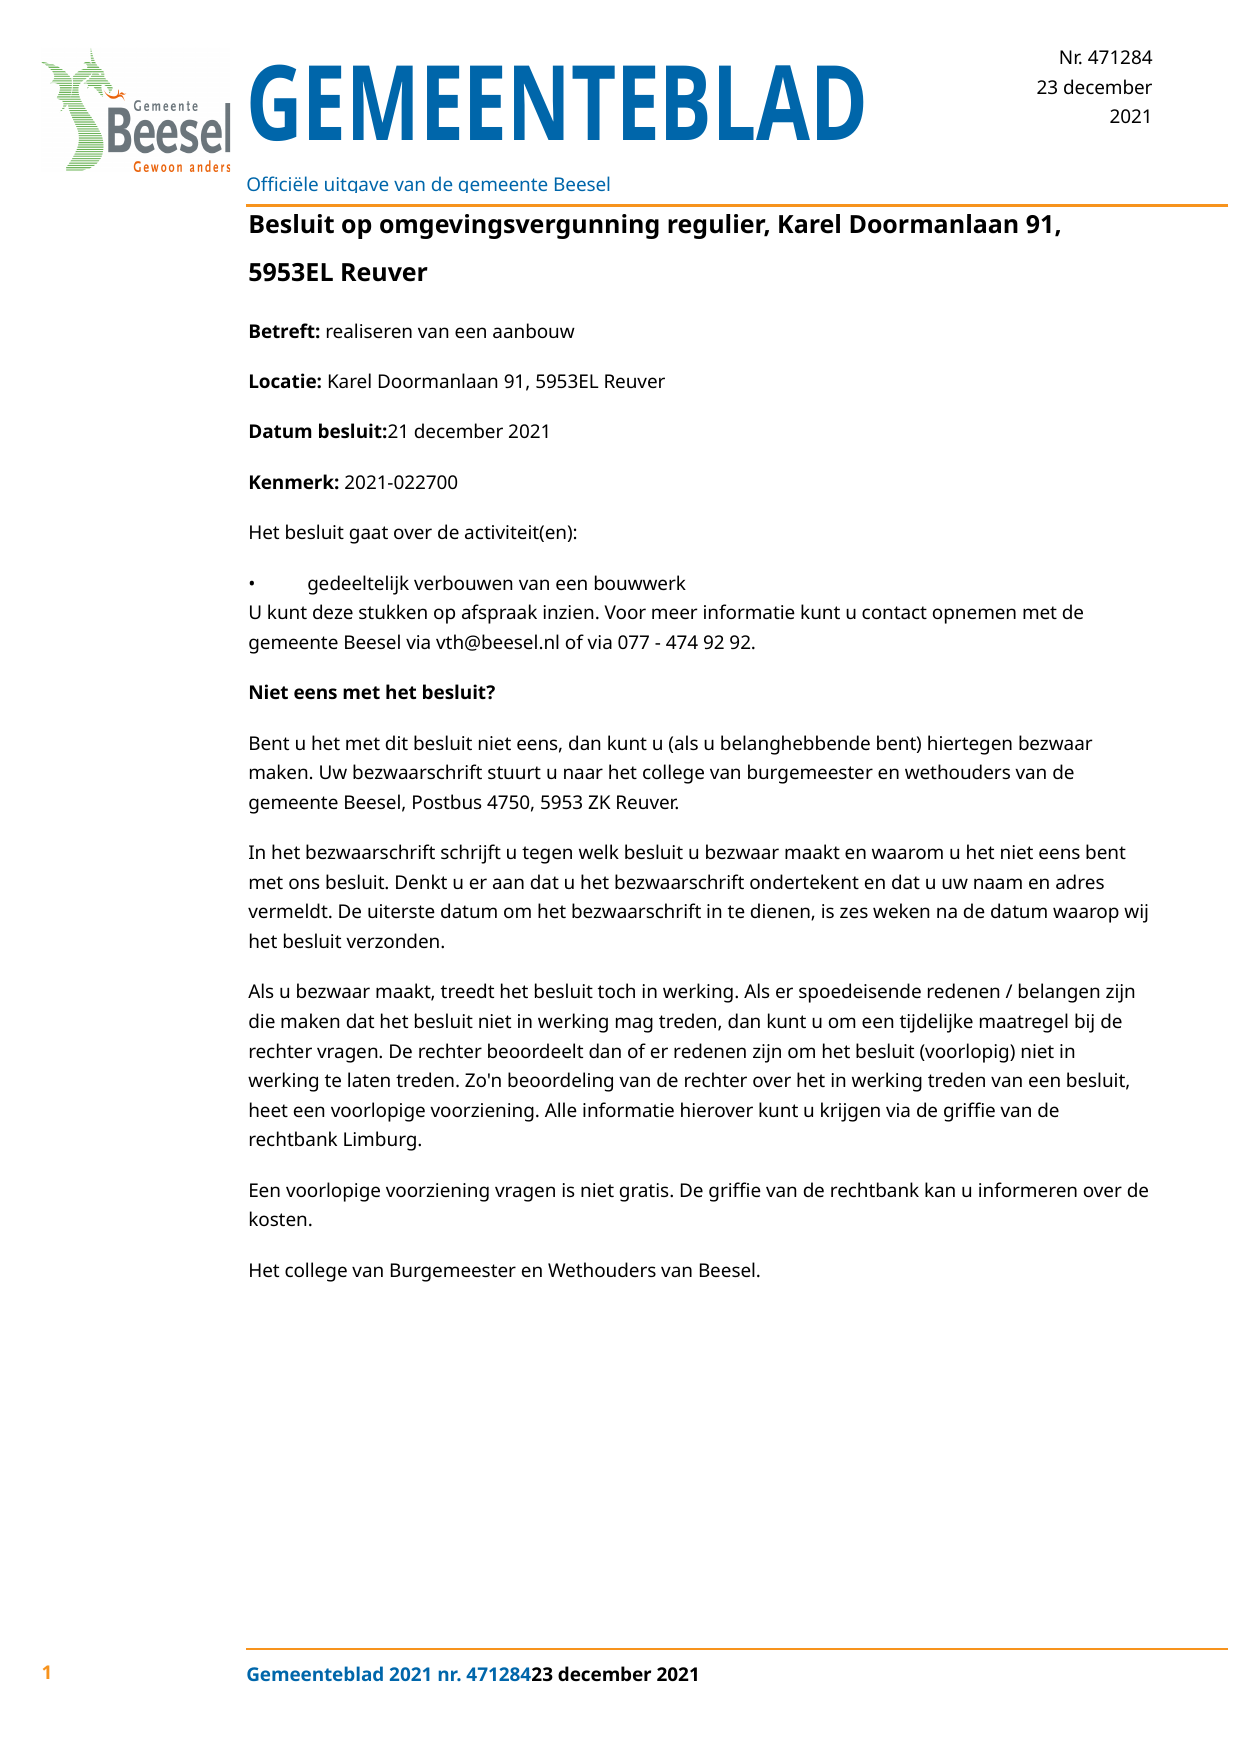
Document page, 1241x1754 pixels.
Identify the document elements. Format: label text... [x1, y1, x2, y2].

text Locatie: Karel Doormanlaan 91, 5953EL Reuver [248, 368, 1152, 394]
text Besluit op omgevingsvergunning regulier, Karel Doormanlaan 91, 5953EL Reuver [248, 207, 1152, 288]
text Als u bezwaar maakt, treedt het besluit toch in werking. Als er spoedeisende redenen / belangen zijn die maken dat het besluit niet in werking mag treden, dan kunt u om een tijdelijke maatregel bij de rechter vragen. De rechter beoordeelt dan of er redenen zijn om het besluit (voorlopig) niet in werking te laten treden. Zo'n beoordeling van de rechter over het in werking treden van een besluit, heet een voorlopige voorziening. Alle informatie hierover kunt u krijgen via de griffie van de rechtbank Limburg. [248, 979, 1152, 1152]
text Het college van Burgemeester en Wethouders van Beesel. [248, 1257, 1152, 1283]
text U kunt deze stukken op afspraak inzien. Voor meer informatie kunt u contact opnemen met de gemeente Beesel via vth@beesel.nl of via 077 - 474 92 92. [248, 599, 1152, 655]
text Niet eens met het besluit? [248, 679, 1152, 705]
text Het besluit gaat over de activiteit(en): [248, 519, 1152, 545]
picture [41, 47, 231, 172]
text Bent u het met dit besluit niet eens, dan kunt u (als u belanghebbende bent) hiertegen bezwaar maken. Uw bezwaarschrift stuurt u naar het college van burgemeester en wethouders van de gemeente Beesel, Postbus 4750, 5953 ZK Reuver. [248, 730, 1152, 815]
list gedeeltelijk verbouwen van een bouwwerk [248, 570, 1152, 596]
text In het bezwaarschrift schrijft u tegen welk besluit u bezwaar maakt en waarom u het niet eens bent met ons besluit. Denkt u er aan dat u het bezwaarschrift ondertekent en dat u uw naam en adres vermeldt. De uiterste datum om het bezwaarschrift in te dienen, is zes weken na de datum waarop wij het besluit verzonden. [248, 839, 1152, 954]
text Betreft: realiseren van een aanbouw [248, 318, 1152, 344]
text Kenmerk: 2021-022700 [248, 469, 1152, 495]
text Een voorlopige voorziening vragen is niet gratis. De griffie van de rechtbank kan u informeren over de kosten. [248, 1177, 1152, 1232]
text Datum besluit:21 december 2021 [248, 419, 1152, 444]
